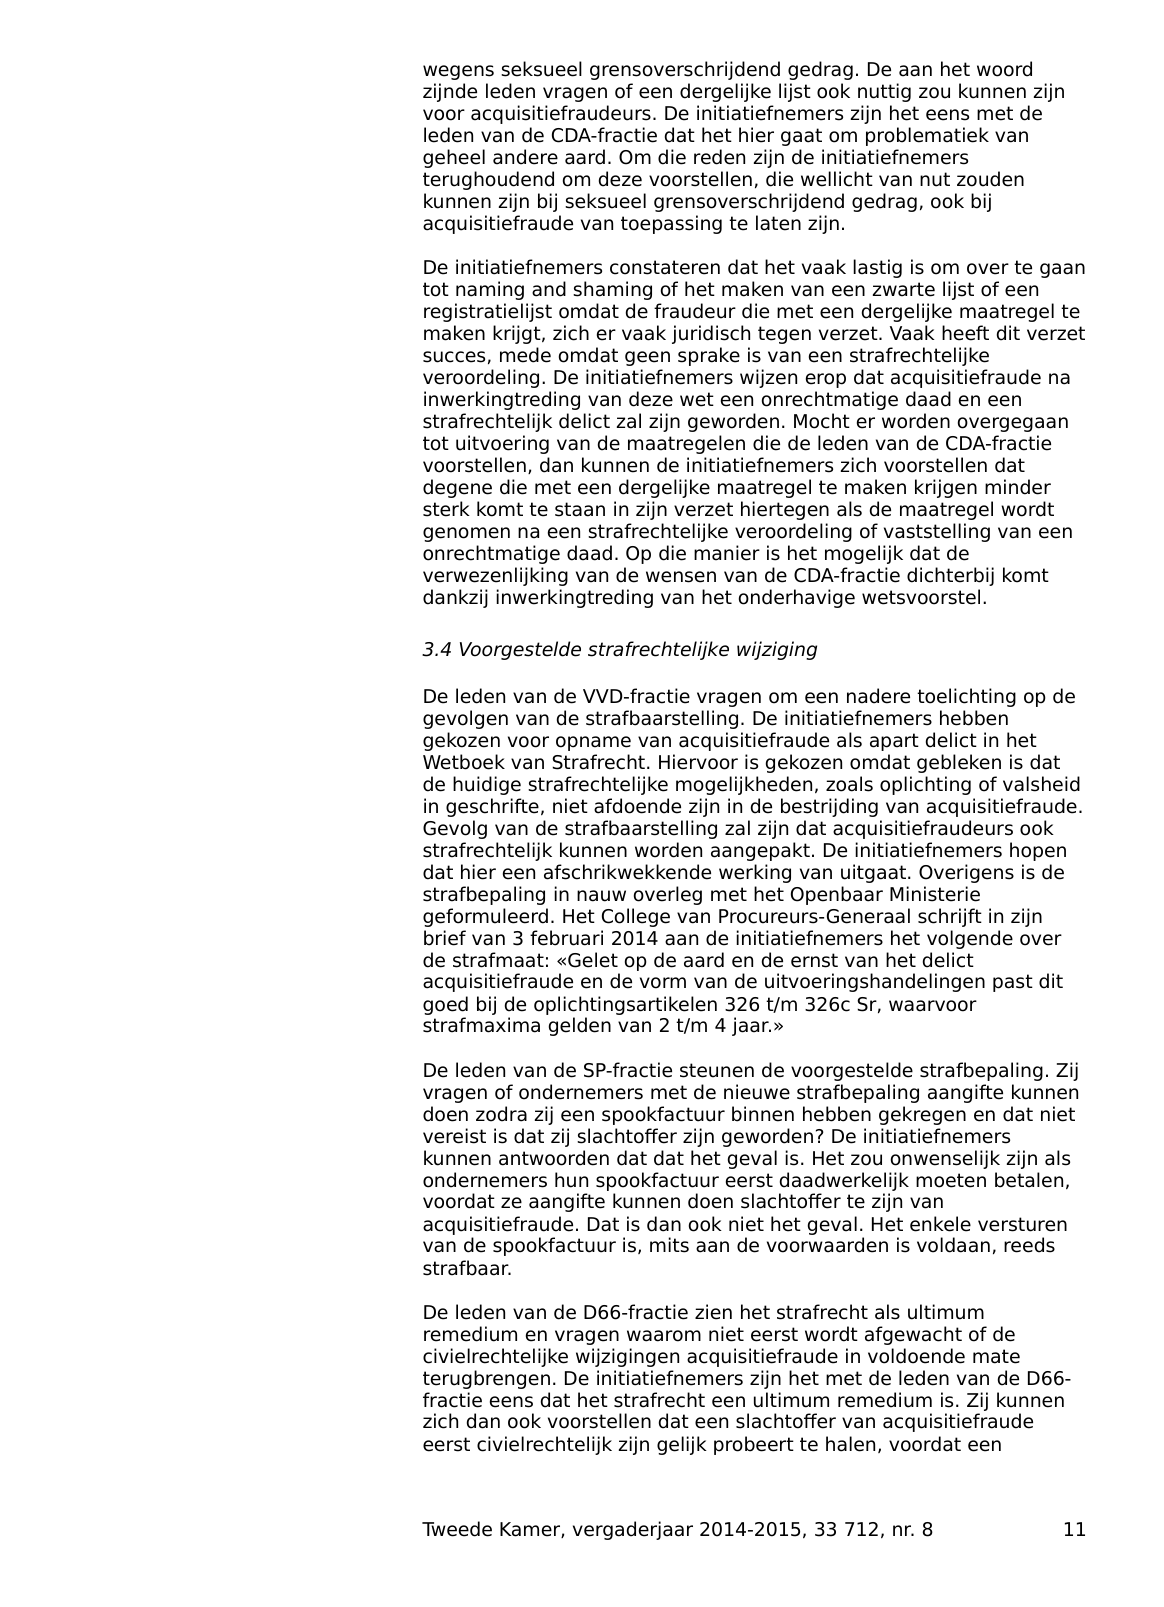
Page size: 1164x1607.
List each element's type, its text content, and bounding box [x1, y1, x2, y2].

text wegens seksueel grensoverschrijdend gedrag. De aan het woord zijnde leden vragen of een dergelijke lijst ook nuttig zou kunnen zijn voor acquisitiefraudeurs. De initiatiefnemers zijn het eens met de leden van de CDA-fractie dat het hier gaat om problematiek van geheel andere aard. Om die reden zijn de initiatiefnemers terughoudend om deze voorstellen, die wellicht van nut zouden kunnen zijn bij seksueel grensoverschrijdend gedrag, ook bij acquisitiefraude van toepassing te laten zijn. [422, 59, 1087, 235]
text De leden van de SP-fractie steunen de voorgestelde strafbepaling. Zij vragen of ondernemers met de nieuwe strafbepaling aangifte kunnen doen zodra zij een spookfactuur binnen hebben gekregen en dat niet vereist is dat zij slachtoffer zijn geworden? De initiatiefnemers kunnen antwoorden dat dat het geval is. Het zou onwenselijk zijn als ondernemers hun spookfactuur eerst daadwerkelijk moeten betalen, voordat ze aangifte kunnen doen slachtoffer te zijn van acquisitiefraude. Dat is dan ook niet het geval. Het enkele versturen van de spookfactuur is, mits aan de voorwaarden is voldaan, reeds strafbaar. [422, 1059, 1087, 1279]
text De leden van de VVD-fractie vragen om een nadere toelichting op de gevolgen van de strafbaarstelling. De initiatiefnemers hebben gekozen voor opname van acquisitiefraude als apart delict in het Wetboek van Strafrecht. Hiervoor is gekozen omdat gebleken is dat de huidige strafrechtelijke mogelijkheden, zoals oplichting of valsheid in geschrifte, niet afdoende zijn in de bestrijding van acquisitiefraude. Gevolg van de strafbaarstelling zal zijn dat acquisitiefraudeurs ook strafrechtelijk kunnen worden aangepakt. De initiatiefnemers hopen dat hier een afschrikwekkende werking van uitgaat. Overigens is de strafbepaling in nauw overleg met het Openbaar Ministerie geformuleerd. Het College van Procureurs-Generaal schrijft in zijn brief van 3 februari 2014 aan de initiatiefnemers het volgende over de strafmaat: «Gelet op de aard en de ernst van het delict acquisitiefraude en de vorm van de uitvoeringshandelingen past dit goed bij de oplichtingsartikelen 326 t/m 326c Sr, waarvoor strafmaxima gelden van 2 t/m 4 jaar.» [422, 686, 1087, 1037]
text De initiatiefnemers constateren dat het vaak lastig is om over te gaan tot naming and shaming of het maken van een zwarte lijst of een registratielijst omdat de fraudeur die met een dergelijke maatregel te maken krijgt, zich er vaak juridisch tegen verzet. Vaak heeft dit verzet succes, mede omdat geen sprake is van een strafrechtelijke veroordeling. De initiatiefnemers wijzen erop dat acquisitiefraude na inwerkingtreding van deze wet een onrechtmatige daad en een strafrechtelijk delict zal zijn geworden. Mocht er worden overgegaan tot uitvoering van de maatregelen die de leden van de CDA-fractie voorstellen, dan kunnen de initiatiefnemers zich voorstellen dat degene die met een dergelijke maatregel te maken krijgen minder sterk komt te staan in zijn verzet hiertegen als de maatregel wordt genomen na een strafrechtelijke veroordeling of vaststelling van een onrechtmatige daad. Op die manier is het mogelijk dat de verwezenlijking van de wensen van de CDA-fractie dichterbij komt dankzij inwerkingtreding van het onderhavige wetsvoorstel. [422, 257, 1087, 609]
text De leden van de D66-fractie zien het strafrecht als ultimum remedium en vragen waarom niet eerst wordt afgewacht of de civielrechtelijke wijzigingen acquisitiefraude in voldoende mate terugbrengen. De initiatiefnemers zijn het met de leden van de D66-fractie eens dat het strafrecht een ultimum remedium is. Zij kunnen zich dan ook voorstellen dat een slachtoffer van acquisitiefraude eerst civielrechtelijk zijn gelijk probeert te halen, voordat een [422, 1302, 1087, 1455]
subtitle 3.4 Voorgestelde strafrechtelijke wijziging [422, 639, 1087, 661]
